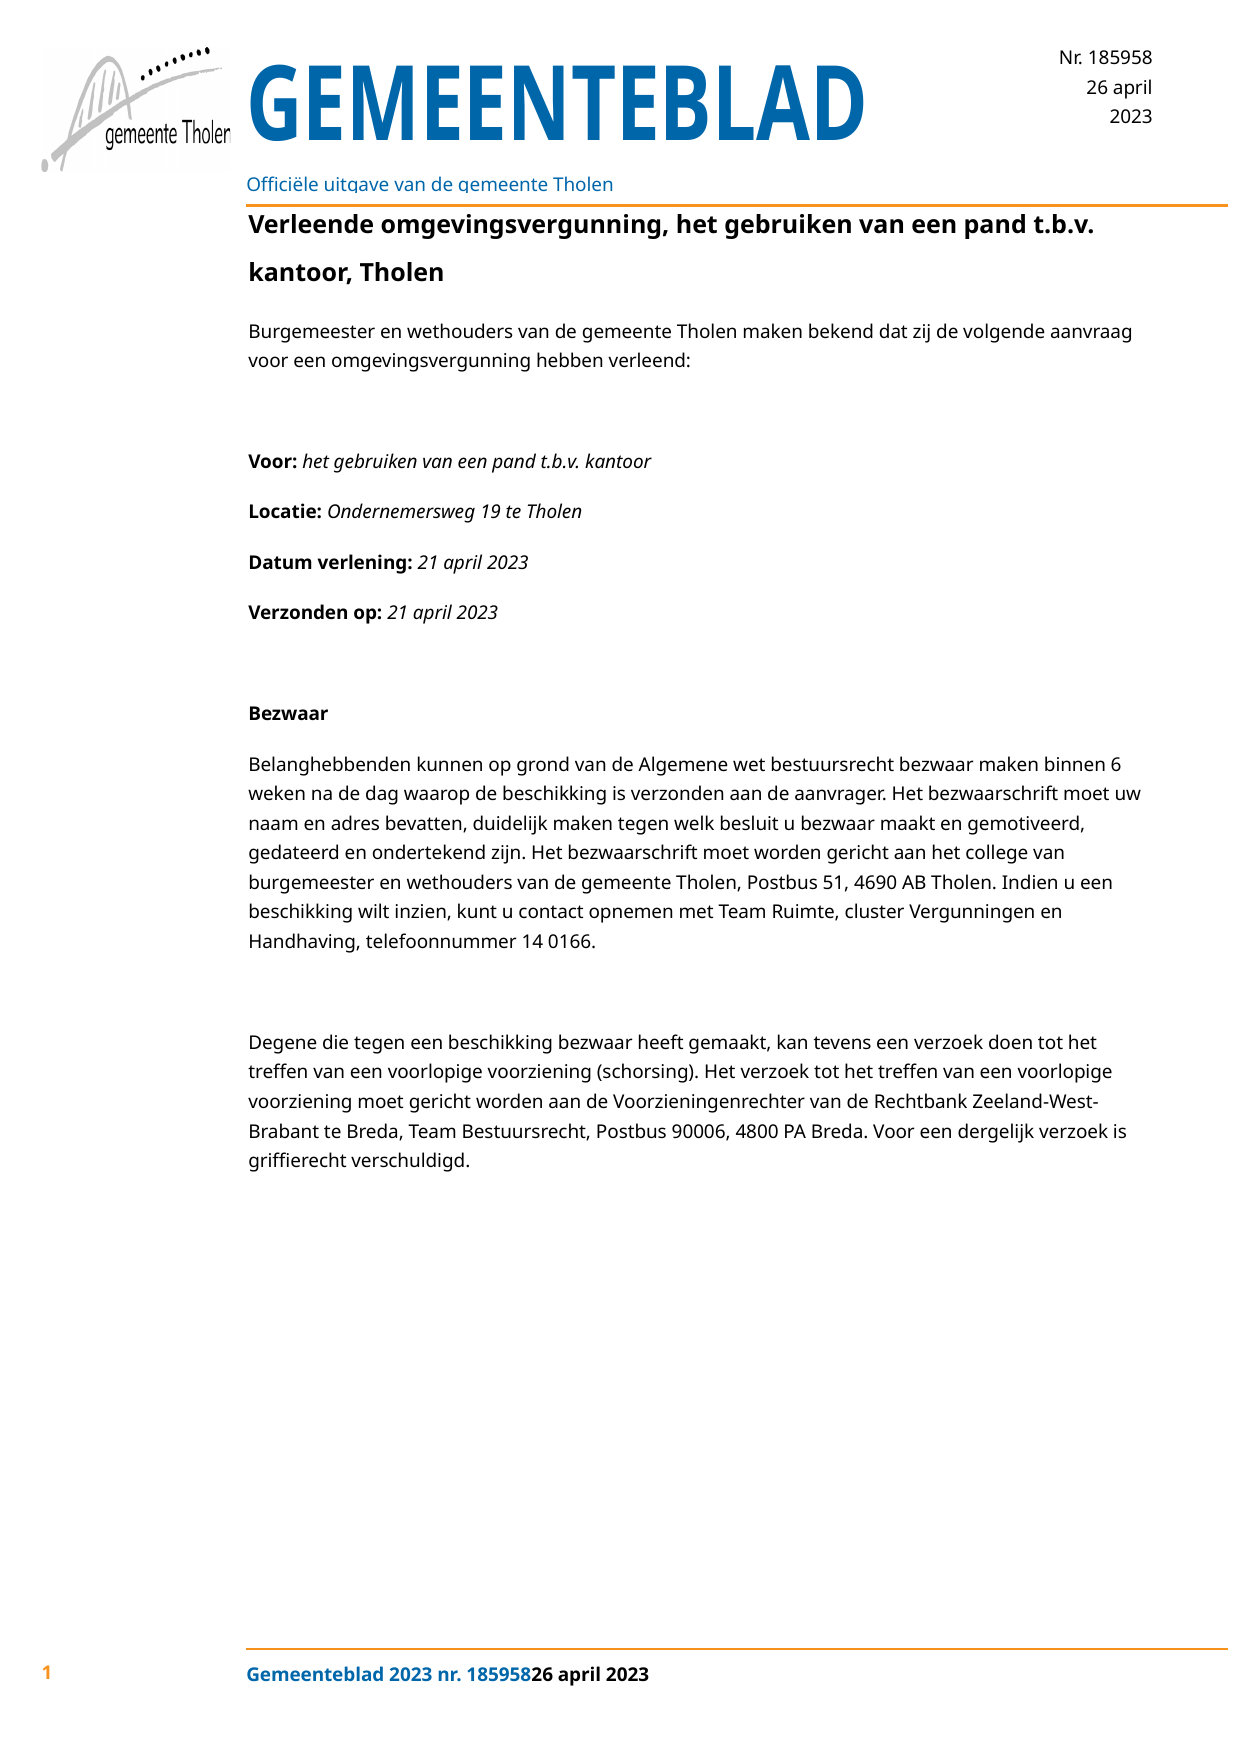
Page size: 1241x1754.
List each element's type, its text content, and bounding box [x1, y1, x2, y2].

text Degene die tegen een beschikking bezwaar heeft gemaakt, kan tevens een verzoek doen tot het treffen van een voorlopige voorziening (schorsing). Het verzoek tot het treffen van een voorlopige voorziening moet gericht worden aan de Voorzieningenrechter van de Rechtbank Zeeland-West-Brabant te Breda, Team Bestuursrecht, Postbus 90006, 4800 PA Breda. Voor een dergelijk verzoek is griffierecht verschuldigd. [248, 1029, 1152, 1173]
picture [41, 47, 231, 172]
text Verleende omgevingsvergunning, het gebruiken van een pand t.b.v. kantoor, Tholen [248, 207, 1152, 288]
text Belanghebbenden kunnen op grond van de Algemene wet bestuursrecht bezwaar maken binnen 6 weken na de dag waarop de beschikking is verzonden aan de aanvrager. Het bezwaarschrift moet uw naam en adres bevatten, duidelijk maken tegen welk besluit u bezwaar maakt en gemotiveerd, gedateerd en ondertekend zijn. Het bezwaarschrift moet worden gericht aan het college van burgemeester en wethouders van de gemeente Tholen, Postbus 51, 4690 AB Tholen. Indien u een beschikking wilt inzien, kunt u contact opnemen met Team Ruimte, cluster Vergunningen en Handhaving, telefoonnummer 14 0166. [248, 751, 1152, 954]
text Locatie: Ondernemersweg 19 te Tholen [248, 499, 1152, 524]
text Verzonden op: 21 april 2023 [248, 599, 1152, 625]
text Bezwaar [248, 700, 1152, 726]
text Burgemeester en wethouders van de gemeente Tholen maken bekend dat zij de volgende aanvraag voor een omgevingsvergunning hebben verleend: [248, 318, 1152, 373]
text Datum verlening: 21 april 2023 [248, 549, 1152, 575]
text Voor: het gebruiken van een pand t.b.v. kantoor [248, 448, 1152, 474]
